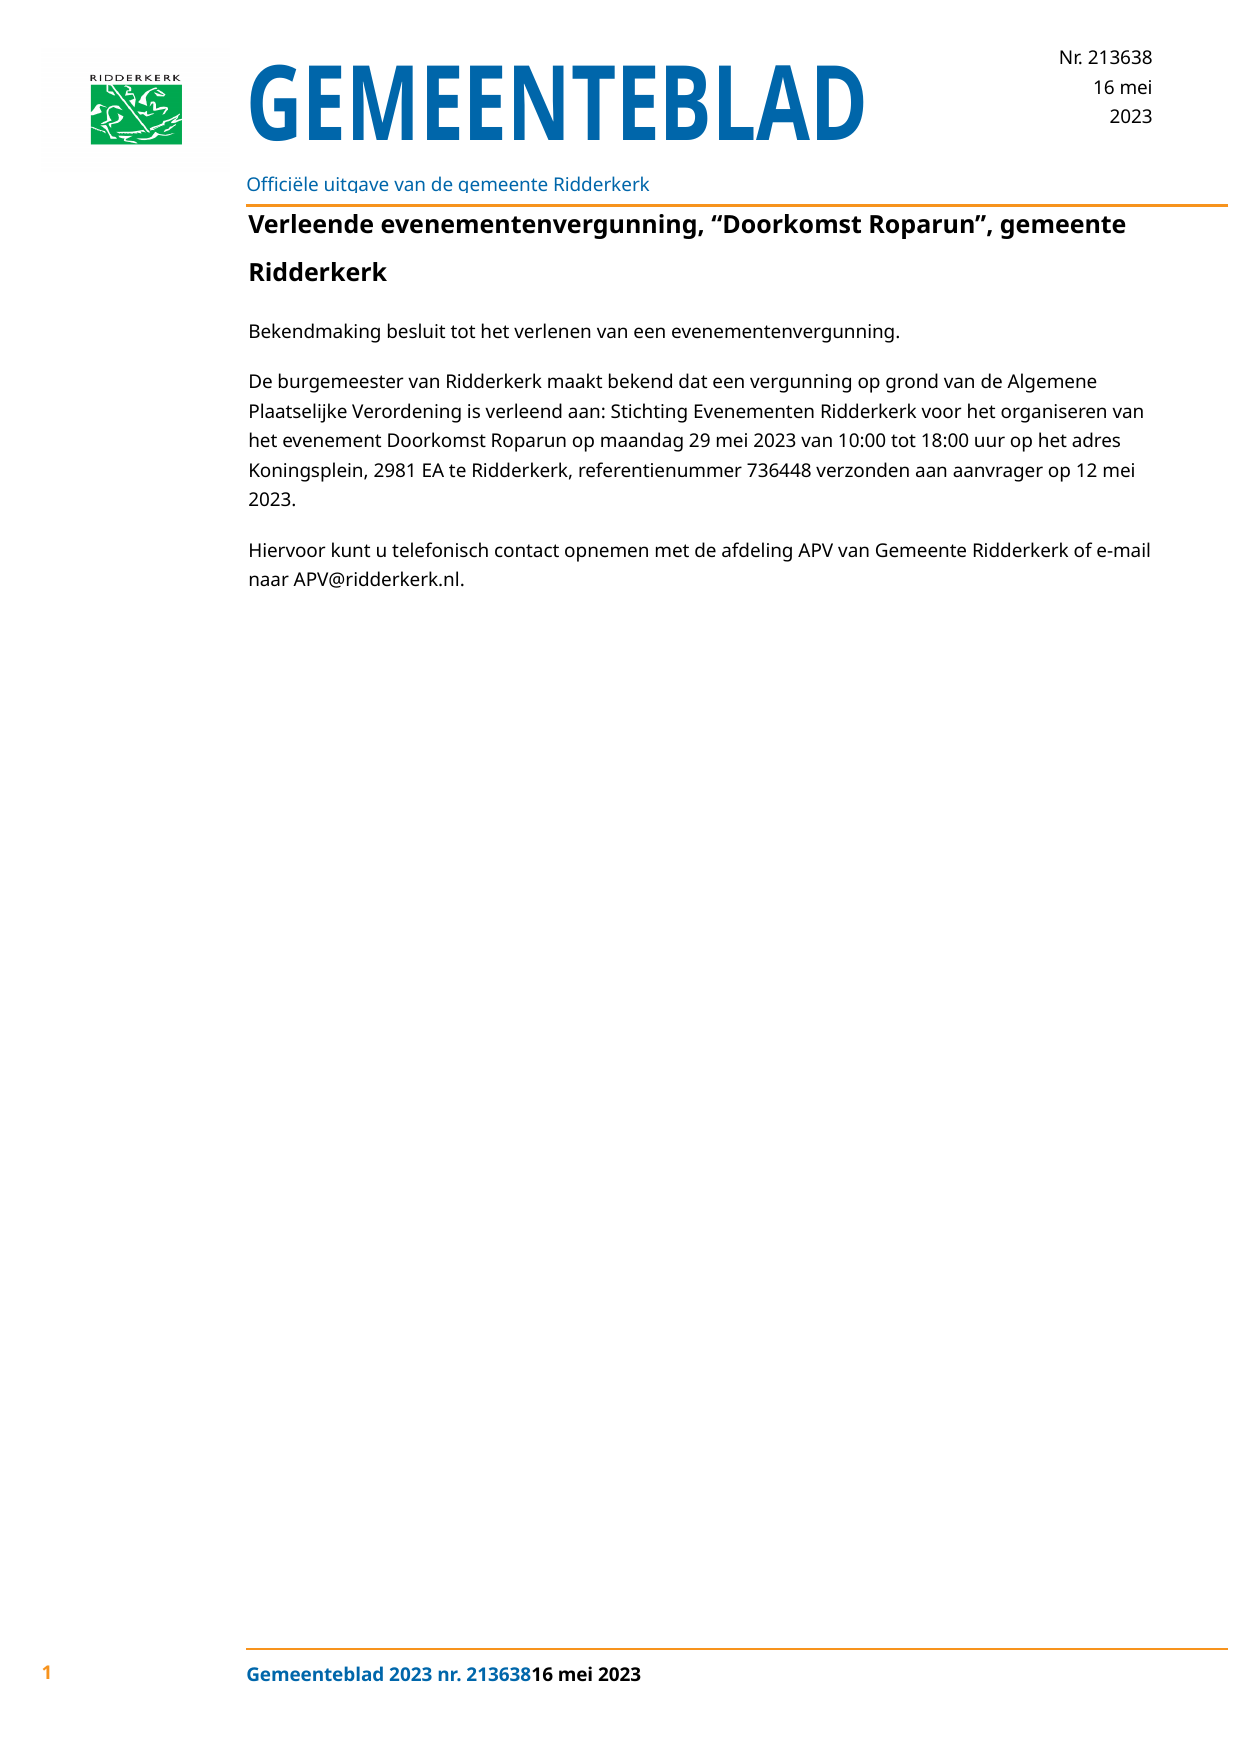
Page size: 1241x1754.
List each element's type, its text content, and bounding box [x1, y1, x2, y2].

text Bekendmaking besluit tot het verlenen van een evenementenvergunning. [248, 318, 1152, 344]
text De burgemeester van Ridderkerk maakt bekend dat een vergunning op grond van de Algemene Plaatselijke Verordening is verleend aan: Stichting Evenementen Ridderkerk voor het organiseren van het evenement Doorkomst Roparun op maandag 29 mei 2023 van 10:00 tot 18:00 uur op het adres Koningsplein, 2981 EA te Ridderkerk, referentienummer 736448 verzonden aan aanvrager op 12 mei 2023. [248, 368, 1152, 512]
text Verleende evenementenvergunning, “Doorkomst Roparun”, gemeente Ridderkerk [248, 207, 1152, 288]
picture [41, 47, 231, 172]
text Hiervoor kunt u telefonisch contact opnemen met de afdeling APV van Gemeente Ridderkerk of e-mail naar APV@ridderkerk.nl. [248, 537, 1152, 592]
